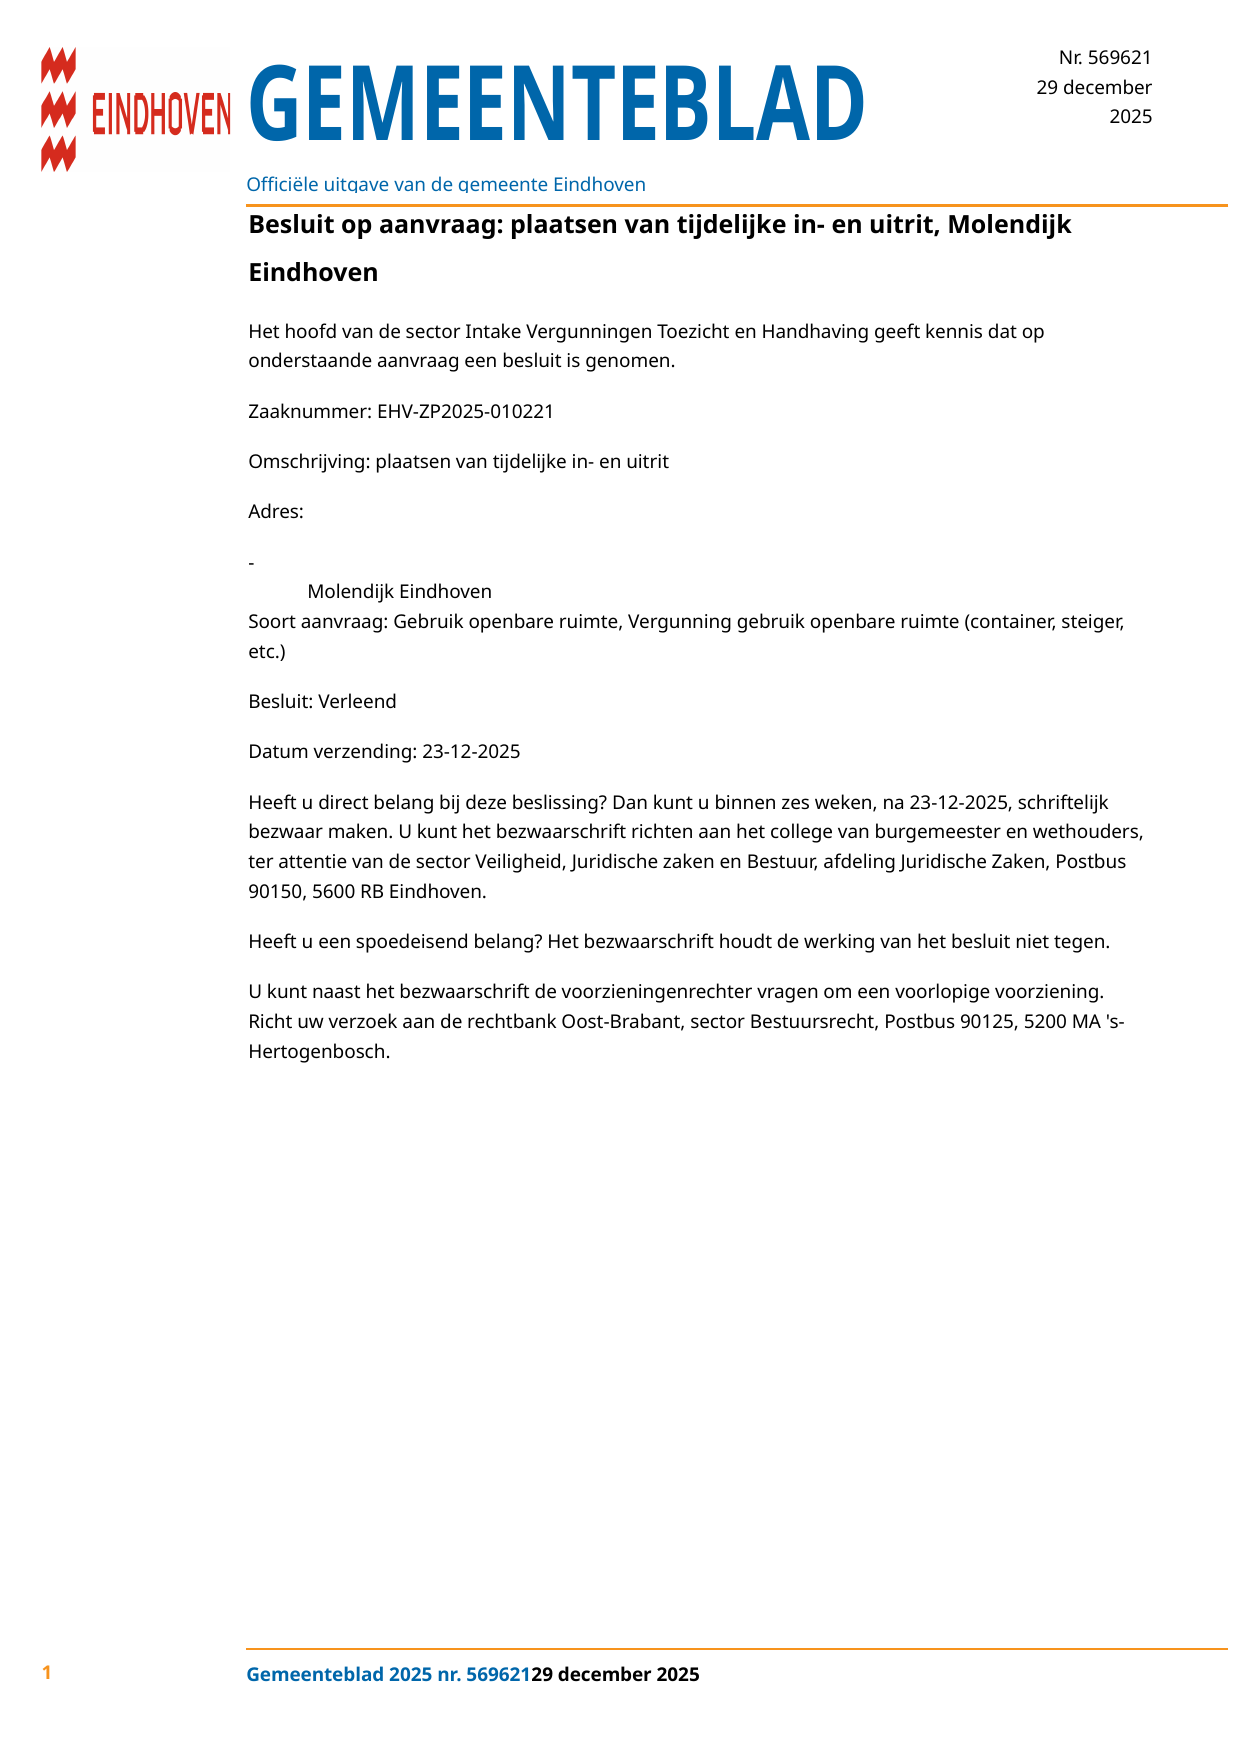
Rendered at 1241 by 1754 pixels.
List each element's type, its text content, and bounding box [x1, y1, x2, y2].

text Heeft u een spoedeisend belang? Het bezwaarschrift houdt de werking van het besluit niet tegen. [248, 928, 1152, 954]
list Molendijk Eindhoven [248, 579, 1152, 604]
text Soort aanvraag: Gebruik openbare ruimte, Vergunning gebruik openbare ruimte (container, steiger, etc.) [248, 608, 1152, 664]
text Zaaknummer: EHV-ZP2025-010221 [248, 398, 1152, 424]
text U kunt naast het bezwaarschrift de voorzieningenrechter vragen om een voorlopige voorziening. Richt uw verzoek aan de rechtbank Oost-Brabant, sector Bestuursrecht, Postbus 90125, 5200 MA 's-Hertogenbosch. [248, 979, 1152, 1064]
text Besluit: Verleend [248, 688, 1152, 714]
text Besluit op aanvraag: plaatsen van tijdelijke in- en uitrit, Molendijk Eindhoven [248, 207, 1152, 288]
text Datum verzending: 23-12-2025 [248, 739, 1152, 764]
text Het hoofd van de sector Intake Vergunningen Toezicht en Handhaving geeft kennis dat op onderstaande aanvraag een besluit is genomen. [248, 318, 1152, 373]
text Heeft u direct belang bij deze beslissing? Dan kunt u binnen zes weken, na 23-12-2025, schriftelijk bezwaar maken. U kunt het bezwaarschrift richten aan het college van burgemeester en wethouders, ter attentie van de sector Veiligheid, Juridische zaken en Bestuur, afdeling Juridische Zaken, Postbus 90150, 5600 RB Eindhoven. [248, 789, 1152, 904]
picture [41, 47, 231, 172]
text Omschrijving: plaatsen van tijdelijke in- en uitrit [248, 448, 1152, 474]
text Adres: [248, 499, 1152, 524]
